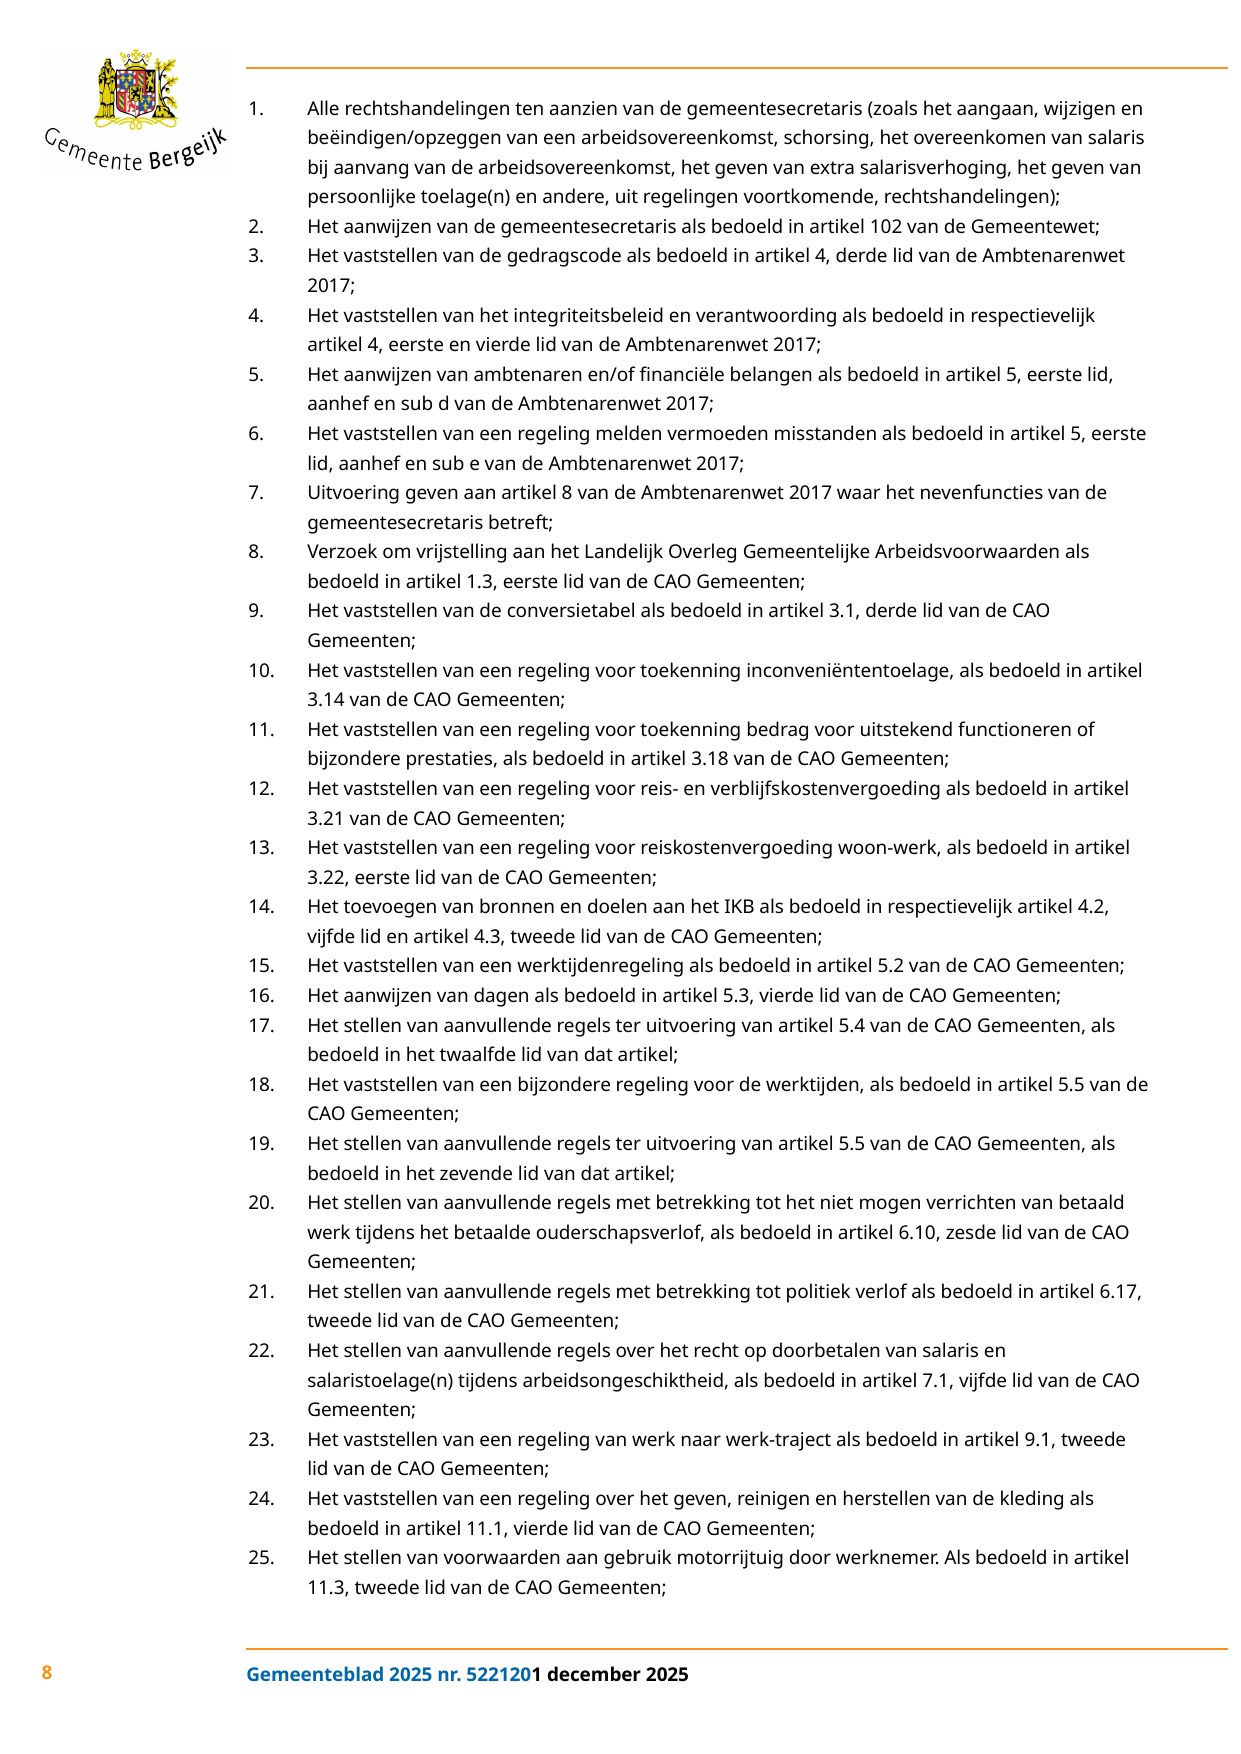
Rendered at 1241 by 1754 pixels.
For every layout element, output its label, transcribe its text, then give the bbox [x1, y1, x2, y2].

list Alle rechtshandelingen ten aanzien van de gemeentesecretaris (zoals het aangaan, wijzigen en beëindigen/opzeggen van een arbeidsovereenkomst, schorsing, het overeenkomen van salaris bij aanvang van de arbeidsovereenkomst, het geven van extra salarisverhoging, het geven van persoonlijke toelage(n) en andere, uit regelingen voortkomende, rechtshandelingen); [248, 95, 1152, 209]
list Het vaststellen van een regeling voor toekenning bedrag voor uitstekend functioneren of bijzondere prestaties, als bedoeld in artikel 3.18 van de CAO Gemeenten; [248, 716, 1152, 771]
picture [41, 47, 231, 172]
list Het vaststellen van een regeling melden vermoeden misstanden als bedoeld in artikel 5, eerste lid, aanhef en sub e van de Ambtenarenwet 2017; [248, 420, 1152, 476]
list Het stellen van aanvullende regels met betrekking tot politiek verlof als bedoeld in artikel 6.17, tweede lid van de CAO Gemeenten; [248, 1278, 1152, 1333]
list Het vaststellen van een regeling voor reiskostenvergoeding woon-werk, als bedoeld in artikel 3.22, eerste lid van de CAO Gemeenten; [248, 834, 1152, 890]
list Het stellen van aanvullende regels ter uitvoering van artikel 5.5 van de CAO Gemeenten, als bedoeld in het zevende lid van dat artikel; [248, 1130, 1152, 1186]
list Het vaststellen van het integriteitsbeleid en verantwoording als bedoeld in respectievelijk artikel 4, eerste en vierde lid van de Ambtenarenwet 2017; [248, 302, 1152, 357]
list Het stellen van aanvullende regels ter uitvoering van artikel 5.4 van de CAO Gemeenten, als bedoeld in het twaalfde lid van dat artikel; [248, 1012, 1152, 1067]
list Het aanwijzen van ambtenaren en/of financiële belangen als bedoeld in artikel 5, eerste lid, aanhef en sub d van de Ambtenarenwet 2017; [248, 361, 1152, 416]
list Het stellen van voorwaarden aan gebruik motorrijtuig door werknemer. Als bedoeld in artikel 11.3, tweede lid van de CAO Gemeenten; [248, 1544, 1152, 1600]
list Het vaststellen van een regeling over het geven, reinigen en herstellen van de kleding als bedoeld in artikel 11.1, vierde lid van de CAO Gemeenten; [248, 1485, 1152, 1541]
list Het toevoegen van bronnen en doelen aan het IKB als bedoeld in respectievelijk artikel 4.2, vijfde lid en artikel 4.3, tweede lid van de CAO Gemeenten; [248, 893, 1152, 949]
list Het stellen van aanvullende regels met betrekking tot het niet mogen verrichten van betaald werk tijdens het betaalde ouderschapsverlof, als bedoeld in artikel 6.10, zesde lid van de CAO Gemeenten; [248, 1189, 1152, 1274]
list Uitvoering geven aan artikel 8 van de Ambtenarenwet 2017 waar het nevenfuncties van de gemeentesecretaris betreft; [248, 479, 1152, 535]
list Het vaststellen van de conversietabel als bedoeld in artikel 3.1, derde lid van de CAO Gemeenten; [248, 598, 1152, 653]
list Verzoek om vrijstelling aan het Landelijk Overleg Gemeentelijke Arbeidsvoorwaarden als bedoeld in artikel 1.3, eerste lid van de CAO Gemeenten; [248, 538, 1152, 594]
list Het vaststellen van een werktijdenregeling als bedoeld in artikel 5.2 van de CAO Gemeenten; [248, 953, 1152, 978]
list Het aanwijzen van dagen als bedoeld in artikel 5.3, vierde lid van de CAO Gemeenten; [248, 982, 1152, 1008]
list Het vaststellen van de gedragscode als bedoeld in artikel 4, derde lid van de Ambtenarenwet 2017; [248, 243, 1152, 298]
list Het vaststellen van een bijzondere regeling voor de werktijden, als bedoeld in artikel 5.5 van de CAO Gemeenten; [248, 1071, 1152, 1126]
list Het stellen van aanvullende regels over het recht op doorbetalen van salaris en salaristoelage(n) tijdens arbeidsongeschiktheid, als bedoeld in artikel 7.1, vijfde lid van de CAO Gemeenten; [248, 1337, 1152, 1422]
list Het aanwijzen van de gemeentesecretaris als bedoeld in artikel 102 van de Gemeentewet; [248, 213, 1152, 239]
list Het vaststellen van een regeling van werk naar werk-traject als bedoeld in artikel 9.1, tweede lid van de CAO Gemeenten; [248, 1426, 1152, 1481]
list Het vaststellen van een regeling voor reis- en verblijfskostenvergoeding als bedoeld in artikel 3.21 van de CAO Gemeenten; [248, 775, 1152, 831]
list Het vaststellen van een regeling voor toekenning inconveniëntentoelage, als bedoeld in artikel 3.14 van de CAO Gemeenten; [248, 657, 1152, 712]
